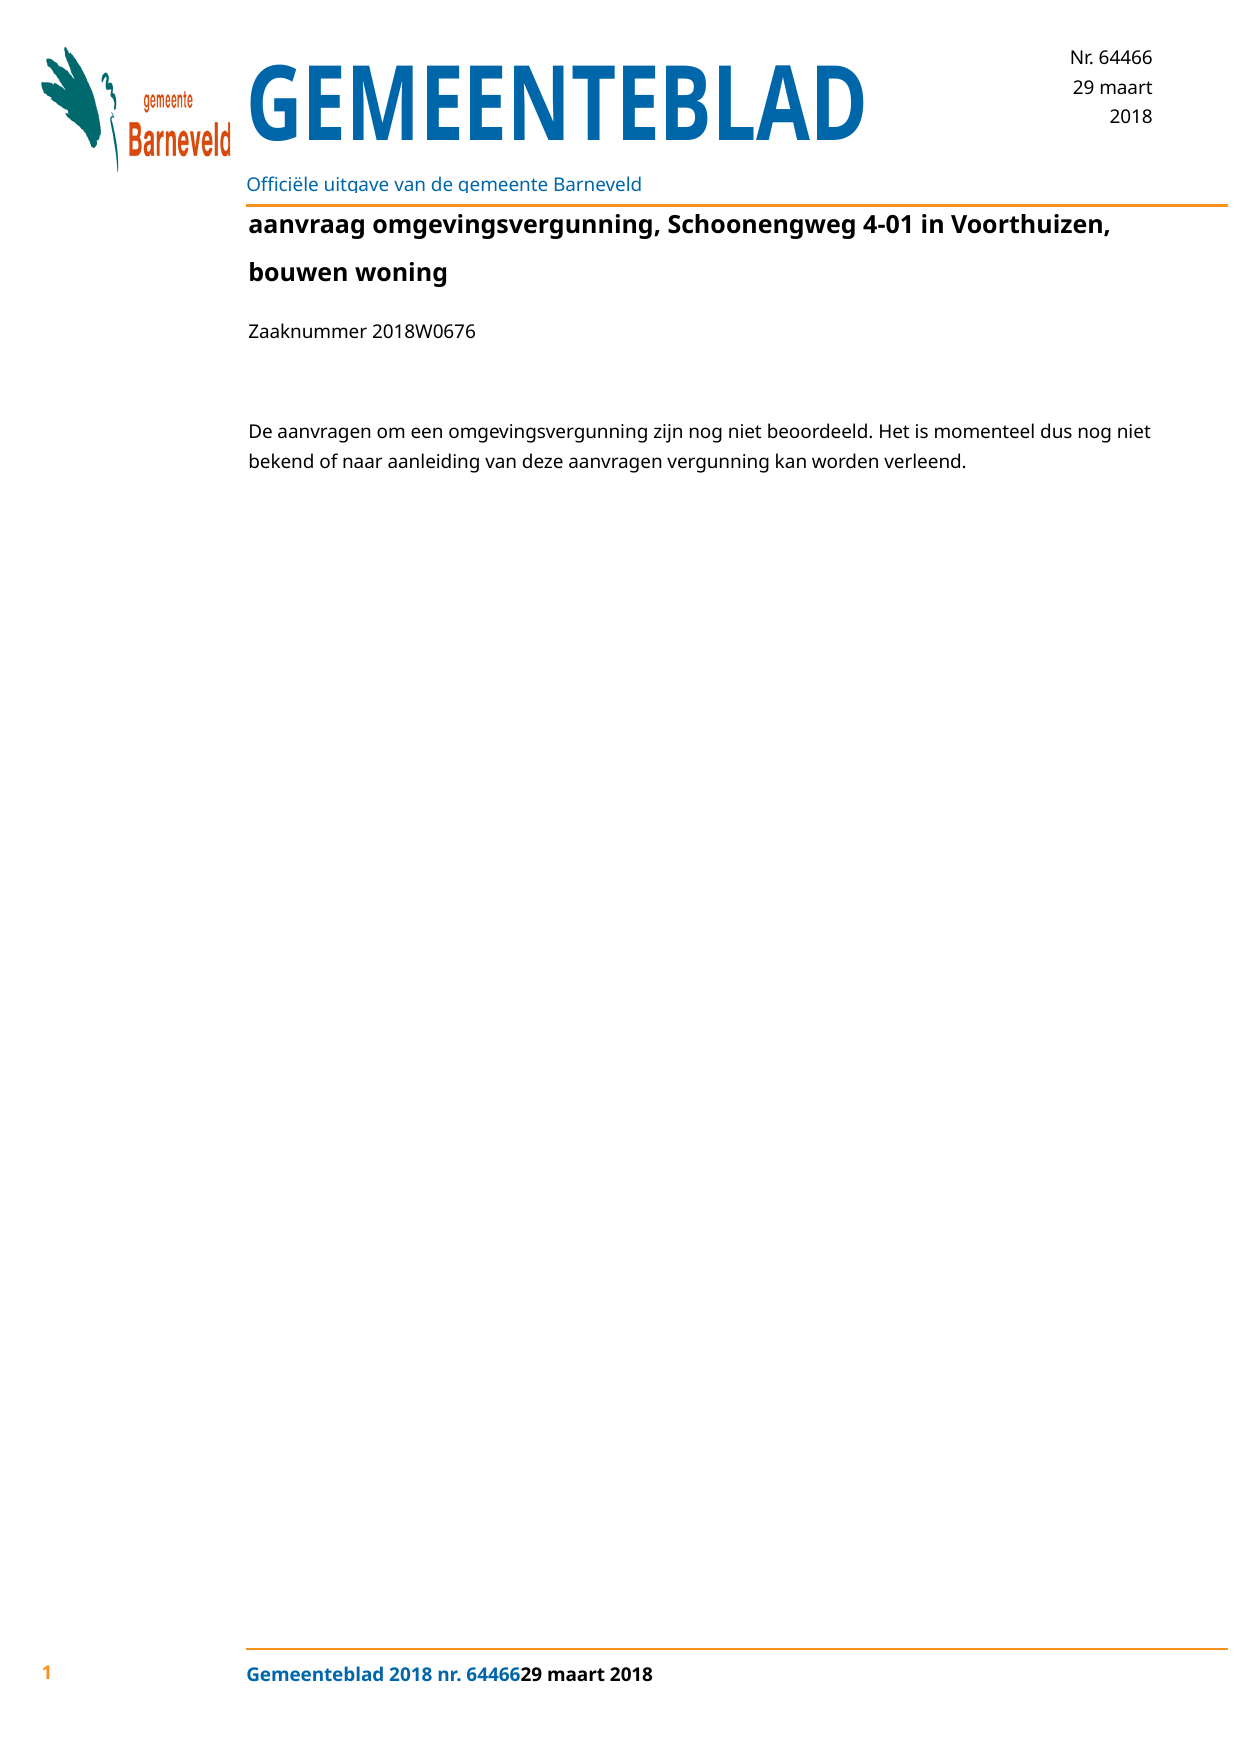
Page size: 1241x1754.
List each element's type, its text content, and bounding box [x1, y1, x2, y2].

text Zaaknummer 2018W0676 [248, 318, 1152, 344]
text De aanvragen om een omgevingsvergunning zijn nog niet beoordeeld. Het is momenteel dus nog niet bekend of naar aanleiding van deze aanvragen vergunning kan worden verleend. [248, 419, 1152, 474]
picture [41, 47, 231, 172]
text aanvraag omgevingsvergunning, Schoonengweg 4-01 in Voorthuizen, bouwen woning [248, 207, 1152, 288]
